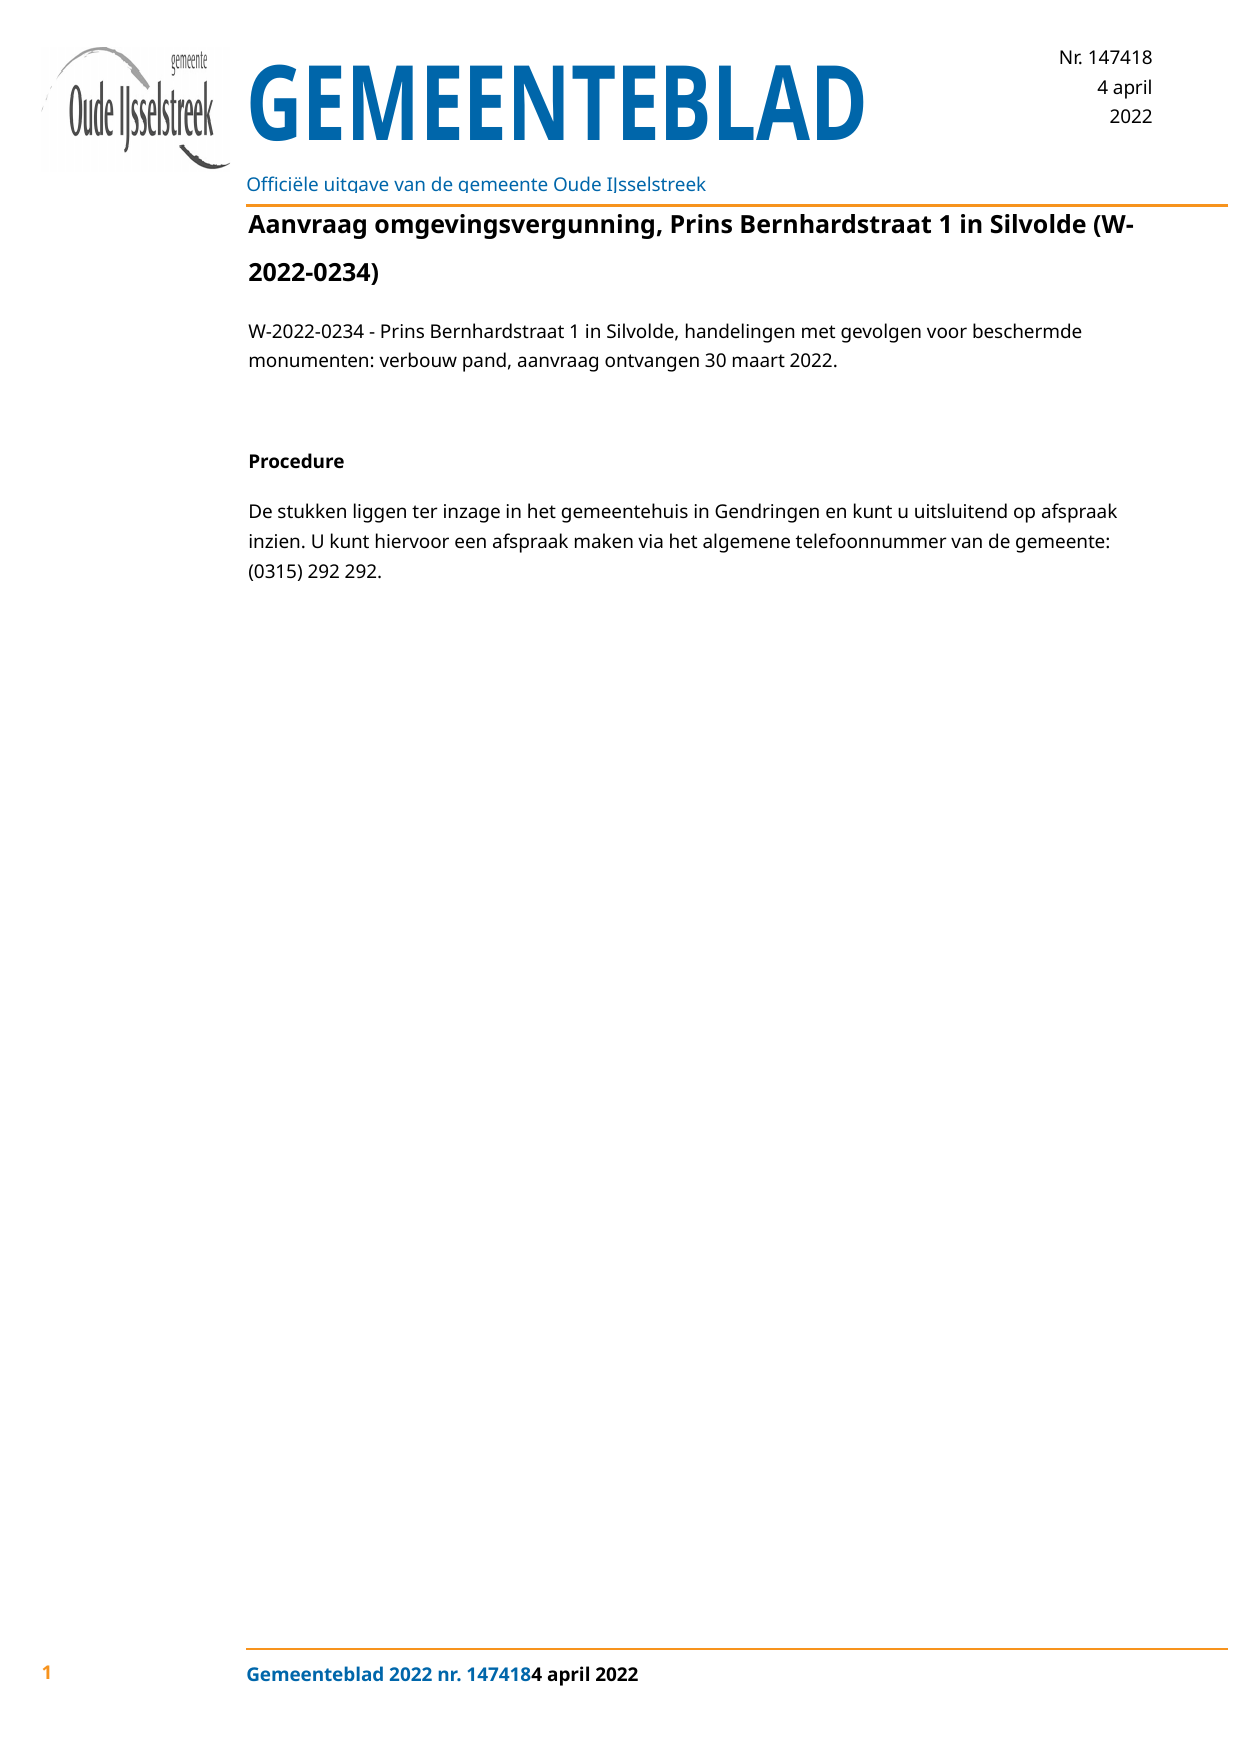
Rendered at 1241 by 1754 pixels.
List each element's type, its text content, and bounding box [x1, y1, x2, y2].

text Procedure [248, 448, 1152, 474]
text W-2022-0234 - Prins Bernhardstraat 1 in Silvolde, handelingen met gevolgen voor beschermde monumenten: verbouw pand, aanvraag ontvangen 30 maart 2022. [248, 318, 1152, 373]
text Aanvraag omgevingsvergunning, Prins Bernhardstraat 1 in Silvolde (W-2022-0234) [248, 207, 1152, 288]
text De stukken liggen ter inzage in het gemeentehuis in Gendringen en kunt u uitsluitend op afspraak inzien. U kunt hiervoor een afspraak maken via het algemene telefoonnummer van de gemeente: (0315) 292 292. [248, 499, 1152, 584]
picture [41, 47, 231, 172]
